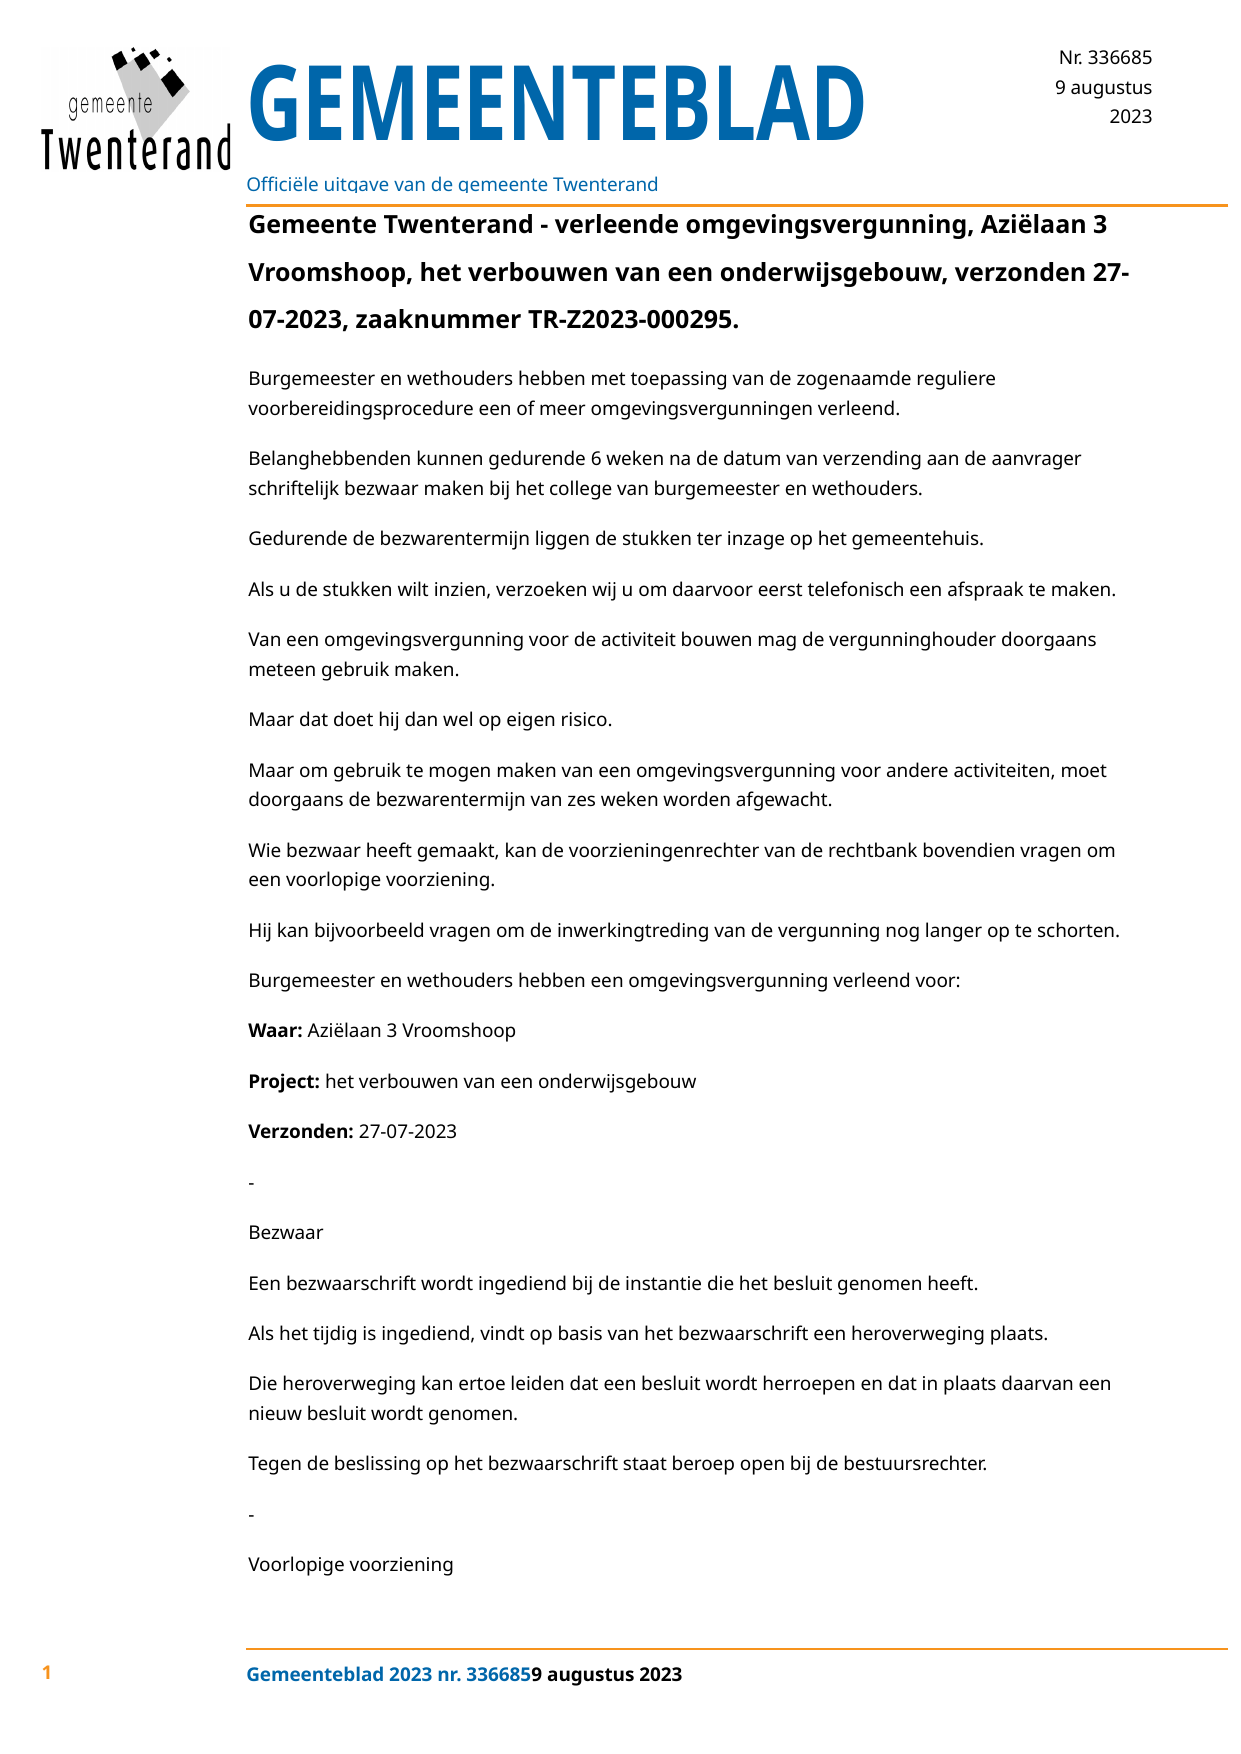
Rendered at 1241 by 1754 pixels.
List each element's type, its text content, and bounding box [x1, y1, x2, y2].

text Gedurende de bezwarentermijn liggen de stukken ter inzage op het gemeentehuis. [248, 526, 1152, 551]
text Voorlopige voorziening [248, 1551, 1152, 1577]
text Maar dat doet hij dan wel op eigen risico. [248, 706, 1152, 732]
text Maar om gebruik te mogen maken van een omgevingsvergunning voor andere activiteiten, moet doorgaans de bezwarentermijn van zes weken worden afgewacht. [248, 757, 1152, 812]
text Belanghebbenden kunnen gedurende 6 weken na de datum van verzending aan de aanvrager schriftelijk bezwaar maken bij het college van burgemeester en wethouders. [248, 446, 1152, 501]
text Burgemeester en wethouders hebben met toepassing van de zogenaamde reguliere voorbereidingsprocedure een of meer omgevingsvergunningen verleend. [248, 366, 1152, 421]
text Burgemeester en wethouders hebben een omgevingsvergunning verleend voor: [248, 967, 1152, 993]
text Die heroverweging kan ertoe leiden dat een besluit wordt herroepen en dat in plaats daarvan een nieuw besluit wordt genomen. [248, 1371, 1152, 1426]
text Hij kan bijvoorbeeld vragen om de inwerkingtreding van de vergunning nog langer op te schorten. [248, 917, 1152, 942]
text Een bezwaarschrift wordt ingediend bij de instantie die het besluit genomen heeft. [248, 1270, 1152, 1295]
text Gemeente Twenterand - verleende omgevingsvergunning, Aziëlaan 3 Vroomshoop, het verbouwen van een onderwijsgebouw, verzonden 27-07-2023, zaaknummer TR-Z2023-000295. [248, 207, 1152, 336]
text Als het tijdig is ingediend, vindt op basis van het bezwaarschrift een heroverweging plaats. [248, 1320, 1152, 1346]
picture [41, 47, 231, 172]
text Wie bezwaar heeft gemaakt, kan de voorzieningenrechter van de rechtbank bovendien vragen om een voorlopige voorziening. [248, 837, 1152, 892]
text Verzonden: 27-07-2023 [248, 1118, 1152, 1144]
text Project: het verbouwen van een onderwijsgebouw [248, 1068, 1152, 1094]
text - [248, 1169, 1152, 1194]
text - [248, 1501, 1152, 1527]
text Als u de stukken wilt inzien, verzoeken wij u om daarvoor eerst telefonisch een afspraak te maken. [248, 576, 1152, 602]
text Bezwaar [248, 1219, 1152, 1245]
text Tegen de beslissing op het bezwaarschrift staat beroep open bij de bestuursrechter. [248, 1451, 1152, 1476]
text Waar: Aziëlaan 3 Vroomshoop [248, 1018, 1152, 1043]
text Van een omgevingsvergunning voor de activiteit bouwen mag de vergunninghouder doorgaans meteen gebruik maken. [248, 626, 1152, 682]
